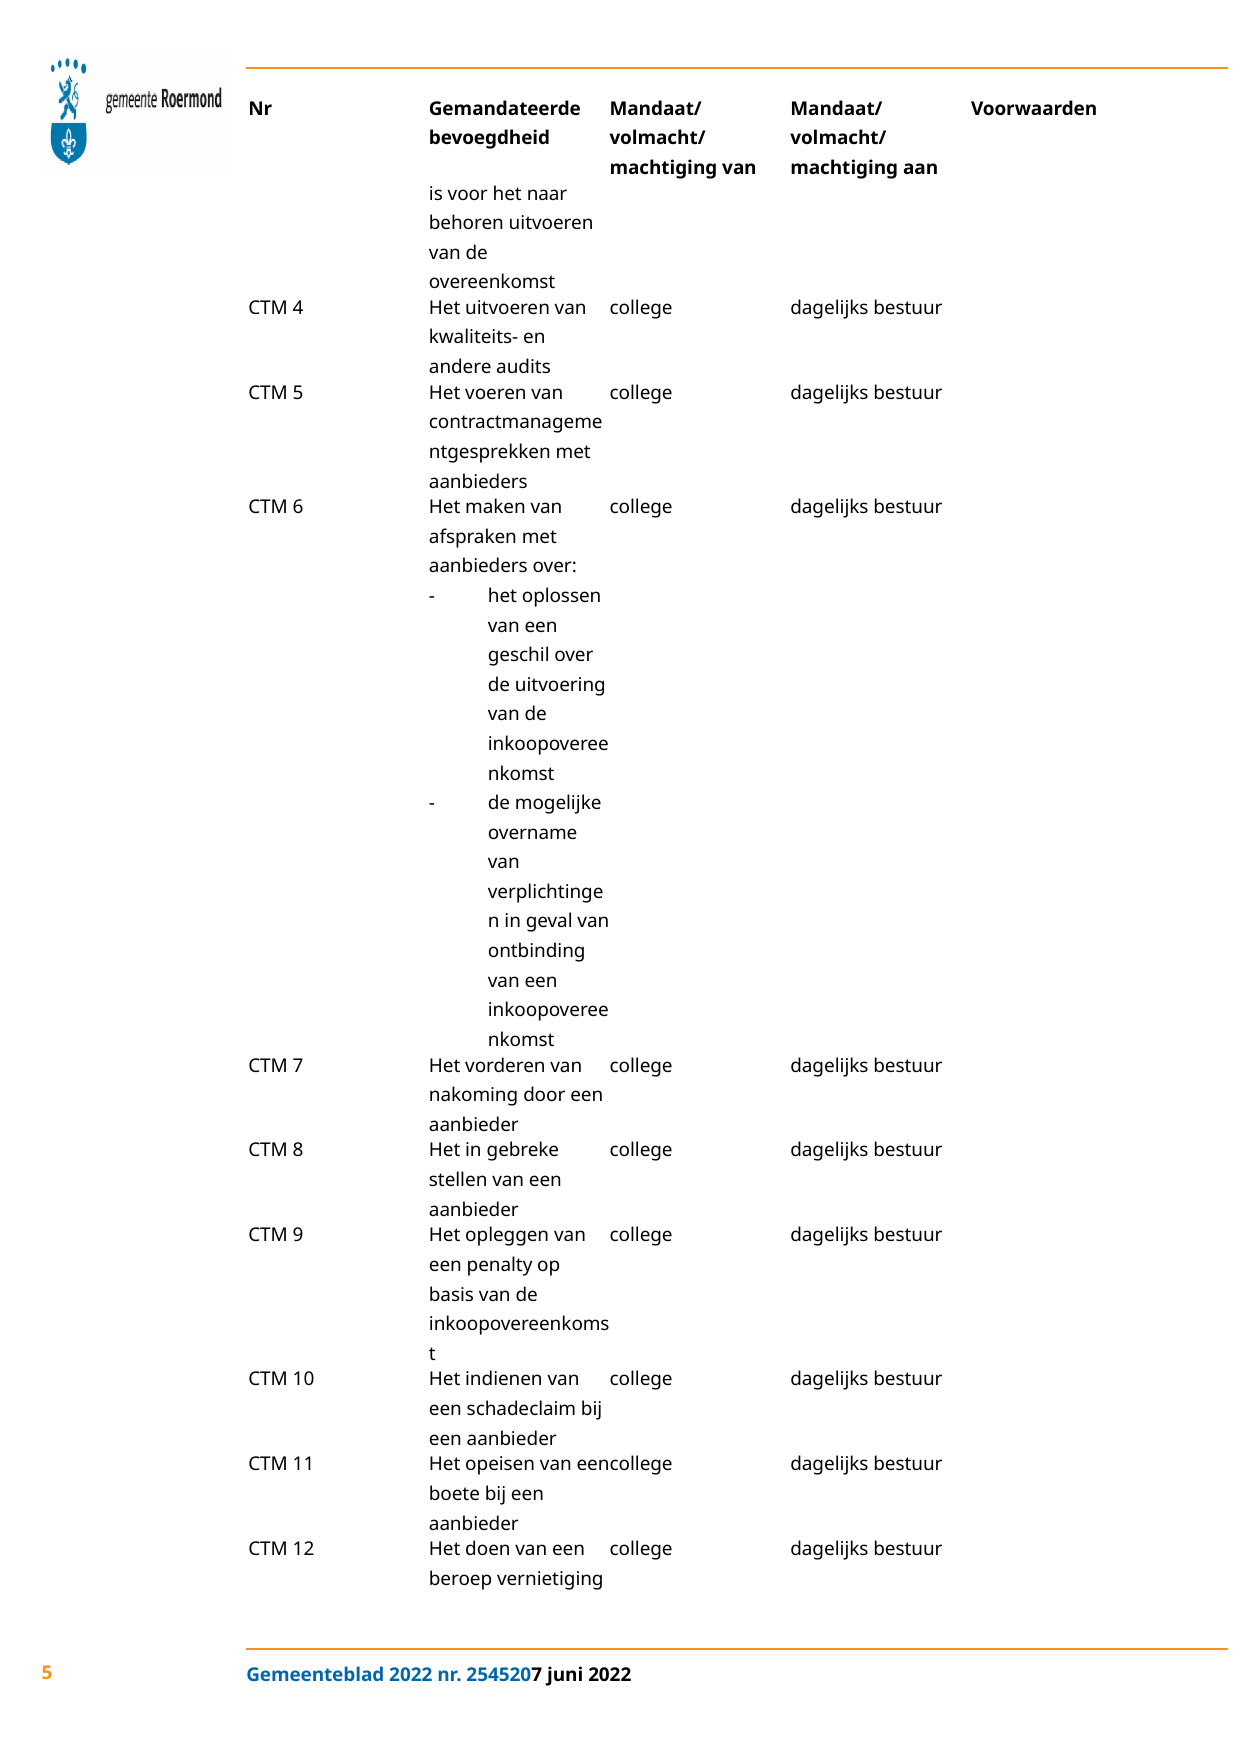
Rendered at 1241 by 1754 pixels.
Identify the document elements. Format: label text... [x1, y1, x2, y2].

table_cell college [609, 379, 790, 493]
table_cell dagelijks bestuur [790, 1535, 971, 1591]
table_header Gemandateerde bevoegdheid [429, 95, 609, 180]
table_cell Het in gebreke stellen van een aanbieder [429, 1137, 609, 1222]
table_cell [971, 1052, 1152, 1137]
table_cell CTM 10 [248, 1366, 429, 1451]
table_cell [971, 1451, 1152, 1535]
table_cell dagelijks bestuur [790, 494, 971, 1052]
table_cell college [609, 1137, 790, 1222]
table_cell [971, 379, 1152, 493]
table_cell dagelijks bestuur [790, 1137, 971, 1222]
table_header Nr [248, 95, 429, 180]
table_cell [248, 180, 429, 294]
table_cell dagelijks bestuur [790, 294, 971, 379]
table_cell [971, 1222, 1152, 1366]
table_cell CTM 8 [248, 1137, 429, 1222]
table_cell [971, 494, 1152, 1052]
table_cell dagelijks bestuur [790, 1366, 971, 1451]
table_cell [971, 180, 1152, 294]
table_cell CTM 4 [248, 294, 429, 379]
table_cell Het indienen van een schadeclaim bij een aanbieder [429, 1366, 609, 1451]
table_header Mandaat/volmacht/machtiging aan [790, 95, 971, 180]
table_cell college [609, 1366, 790, 1451]
table_cell college [609, 1535, 790, 1591]
table_cell Het opeisen van een boete bij een aanbieder [429, 1451, 609, 1535]
table_cell CTM 6 [248, 494, 429, 1052]
table_cell college [609, 1451, 790, 1535]
table_cell college [609, 294, 790, 379]
table_cell Het doen van een beroep vernietiging [429, 1535, 609, 1591]
table_cell CTM 5 [248, 379, 429, 493]
table_cell Het vorderen van nakoming door een aanbieder [429, 1052, 609, 1137]
table_header Mandaat/volmacht/machtiging van [609, 95, 790, 180]
table_cell CTM 7 [248, 1052, 429, 1137]
table_header Voorwaarden [971, 95, 1152, 180]
table_cell Het opleggen van een penalty op basis van de inkoopovereenkomst [429, 1222, 609, 1366]
table_cell CTM 9 [248, 1222, 429, 1366]
table_cell [971, 294, 1152, 379]
table_cell college [609, 494, 790, 1052]
table_cell Het voeren van contractmanagementgesprekken met aanbieders [429, 379, 609, 493]
table_cell is voor het naar behoren uitvoeren van de overeenkomst [429, 180, 609, 294]
table_cell [609, 180, 790, 294]
table_cell college [609, 1052, 790, 1137]
table_cell dagelijks bestuur [790, 1222, 971, 1366]
table_cell college [609, 1222, 790, 1366]
table_cell [971, 1137, 1152, 1222]
table_cell CTM 12 [248, 1535, 429, 1591]
table_cell [971, 1535, 1152, 1591]
table_cell Het uitvoeren van kwaliteits- en andere audits [429, 294, 609, 379]
table_cell Het maken van afspraken met aanbieders over: het oplossen van een geschil over de uitvoering van de inkoopovereenkomst de mogelijke overname van verplichtingen in geval van ontbinding van een inkoopovereenkomst [429, 494, 609, 1052]
table_cell dagelijks bestuur [790, 379, 971, 493]
table_cell [790, 180, 971, 294]
table_cell CTM 11 [248, 1451, 429, 1535]
table_cell dagelijks bestuur [790, 1451, 971, 1535]
table_cell [971, 1366, 1152, 1451]
picture [41, 47, 231, 172]
table_cell dagelijks bestuur [790, 1052, 971, 1137]
